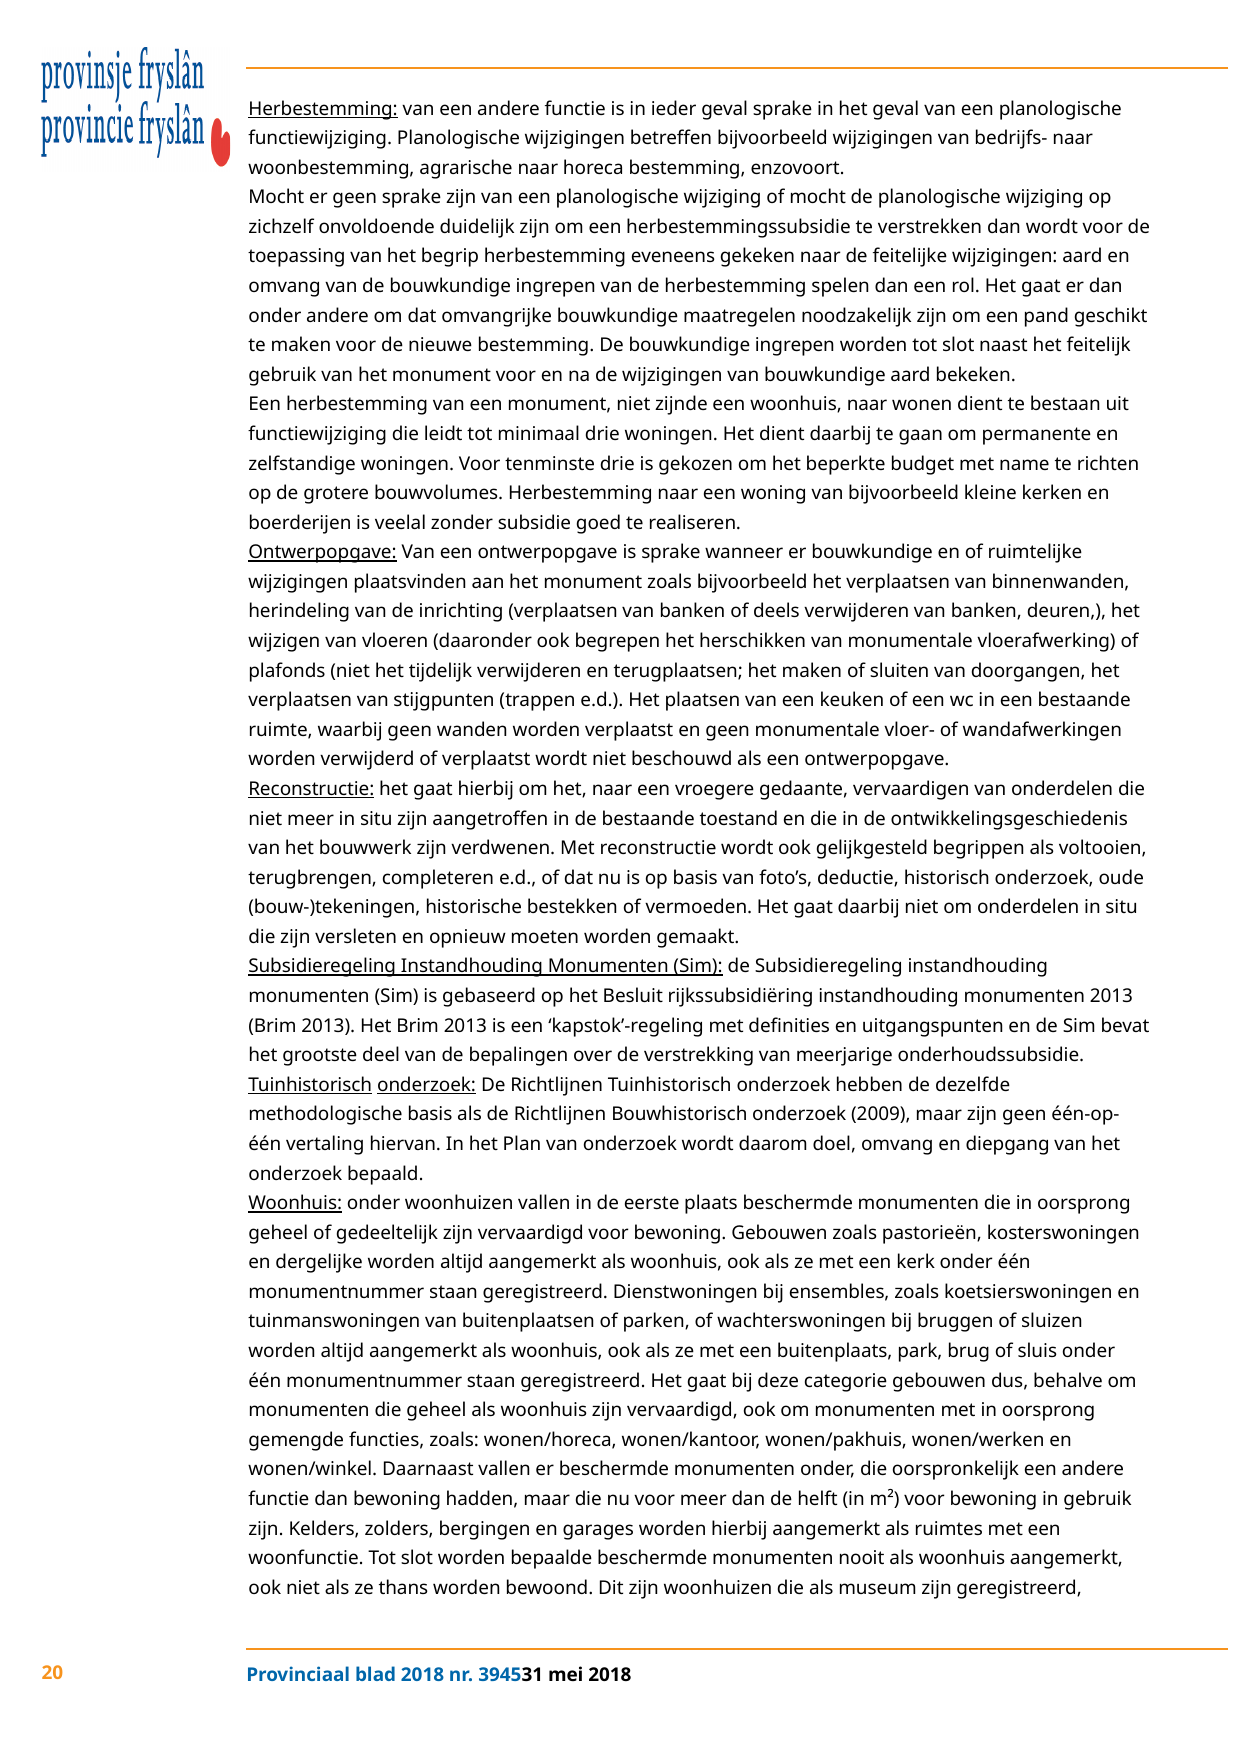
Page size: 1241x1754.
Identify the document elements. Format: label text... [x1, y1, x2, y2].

text (Brim 2013). Het Brim 2013 is een ‘kapstok’-regeling met definities en uitgangspunten en de Sim bevat het grootste deel van de bepalingen over de verstrekking van meerjarige onderhoudssubsidie. [248, 1012, 1152, 1067]
picture [41, 47, 231, 172]
text Mocht er geen sprake zijn van een planologische wijziging of mocht de planologische wijziging op zichzelf onvoldoende duidelijk zijn om een herbestemmingssubsidie te verstrekken dan wordt voor de toepassing van het begrip herbestemming eveneens gekeken naar de feitelijke wijzigingen: aard en omvang van de bouwkundige ingrepen van de herbestemming spelen dan een rol. Het gaat er dan onder andere om dat omvangrijke bouwkundige maatregelen noodzakelijk zijn om een pand geschikt te maken voor de nieuwe bestemming. De bouwkundige ingrepen worden tot slot naast het feitelijk gebruik van het monument voor en na de wijzigingen van bouwkundige aard bekeken. [248, 183, 1152, 387]
text Tuinhistorisch onderzoek: De Richtlijnen Tuinhistorisch onderzoek hebben de dezelfde methodologische basis als de Richtlijnen Bouwhistorisch onderzoek (2009), maar zijn geen één-op-één vertaling hiervan. In het Plan van onderzoek wordt daarom doel, omvang en diepgang van het onderzoek bepaald. [248, 1071, 1152, 1186]
text Reconstructie: het gaat hierbij om het, naar een vroegere gedaante, vervaardigen van onderdelen die niet meer in situ zijn aangetroffen in de bestaande toestand en die in de ontwikkelingsgeschiedenis van het bouwwerk zijn verdwenen. Met reconstructie wordt ook gelijkgesteld begrippen als voltooien, terugbrengen, completeren e.d., of dat nu is op basis van foto’s, deductie, historisch onderzoek, oude (bouw-)tekeningen, historische bestekken of vermoeden. Het gaat daarbij niet om onderdelen in situ die zijn versleten en opnieuw moeten worden gemaakt. [248, 775, 1152, 949]
text Herbestemming: van een andere functie is in ieder geval sprake in het geval van een planologische functiewijziging. Planologische wijzigingen betreffen bijvoorbeeld wijzigingen van bedrijfs- naar woonbestemming, agrarische naar horeca bestemming, enzovoort. [248, 95, 1152, 180]
text Ontwerpopgave: Van een ontwerpopgave is sprake wanneer er bouwkundige en of ruimtelijke wijzigingen plaatsvinden aan het monument zoals bijvoorbeeld het verplaatsen van binnenwanden, herindeling van de inrichting (verplaatsen van banken of deels verwijderen van banken, deuren,), het wijzigen van vloeren (daaronder ook begrepen het herschikken van monumentale vloerafwerking) of plafonds (niet het tijdelijk verwijderen en terugplaatsen; het maken of sluiten van doorgangen, het verplaatsen van stijgpunten (trappen e.d.). Het plaatsen van een keuken of een wc in een bestaande ruimte, waarbij geen wanden worden verplaatst en geen monumentale vloer- of wandafwerkingen worden verwijderd of verplaatst wordt niet beschouwd als een ontwerpopgave. [248, 538, 1152, 771]
text Woonhuis: onder woonhuizen vallen in de eerste plaats beschermde monumenten die in oorsprong geheel of gedeeltelijk zijn vervaardigd voor bewoning. Gebouwen zoals pastorieën, kosterswoningen en dergelijke worden altijd aangemerkt als woonhuis, ook als ze met een kerk onder één monumentnummer staan geregistreerd. Dienstwoningen bij ensembles, zoals koetsierswoningen en tuinmanswoningen van buitenplaatsen of parken, of wachterswoningen bij bruggen of sluizen worden altijd aangemerkt als woonhuis, ook als ze met een buitenplaats, park, brug of sluis onder één monumentnummer staan geregistreerd. Het gaat bij deze categorie gebouwen dus, behalve om monumenten die geheel als woonhuis zijn vervaardigd, ook om monumenten met in oorsprong gemengde functies, zoals: wonen/horeca, wonen/kantoor, wonen/pakhuis, wonen/werken en wonen/winkel. Daarnaast vallen er beschermde monumenten onder, die oorspronkelijk een andere functie dan bewoning hadden, maar die nu voor meer dan de helft (in m²) voor bewoning in gebruik zijn. Kelders, zolders, bergingen en garages worden hierbij aangemerkt als ruimtes met een woonfunctie. Tot slot worden bepaalde beschermde monumenten nooit als woonhuis aangemerkt, ook niet als ze thans worden bewoond. Dit zijn woonhuizen die als museum zijn geregistreerd, [248, 1189, 1152, 1600]
text Een herbestemming van een monument, niet zijnde een woonhuis, naar wonen dient te bestaan uit functiewijziging die leidt tot minimaal drie woningen. Het dient daarbij te gaan om permanente en zelfstandige woningen. Voor tenminste drie is gekozen om het beperkte budget met name te richten op de grotere bouwvolumes. Herbestemming naar een woning van bijvoorbeeld kleine kerken en boerderijen is veelal zonder subsidie goed te realiseren. [248, 391, 1152, 535]
text Subsidieregeling Instandhouding Monumenten (Sim): de Subsidieregeling instandhouding monumenten (Sim) is gebaseerd op het Besluit rijkssubsidiëring instandhouding monumenten 2013 [248, 953, 1152, 1008]
